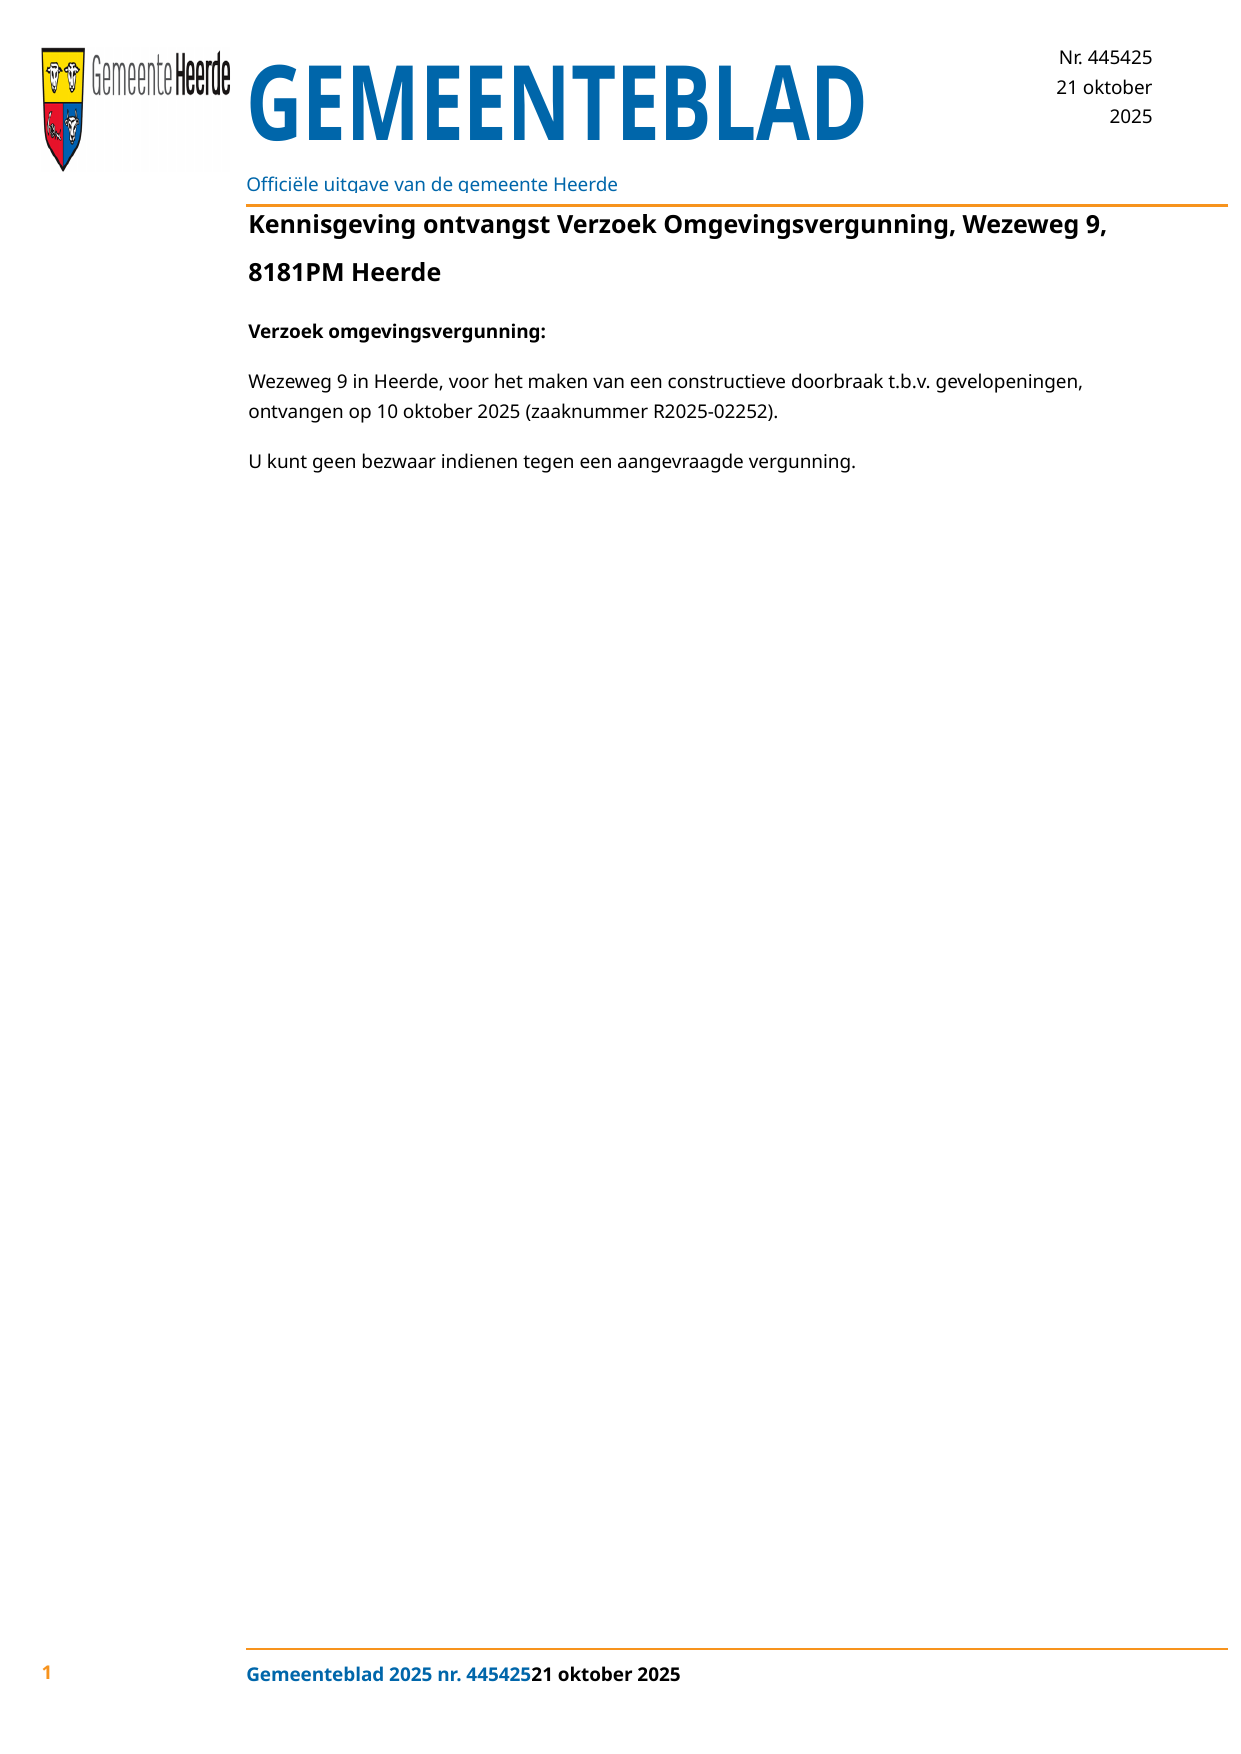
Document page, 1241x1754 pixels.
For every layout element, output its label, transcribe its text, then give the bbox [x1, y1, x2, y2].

text Wezeweg 9 in Heerde, voor het maken van een constructieve doorbraak t.b.v. gevelopeningen, ontvangen op 10 oktober 2025 (zaaknummer R2025-02252). [248, 368, 1152, 424]
text U kunt geen bezwaar indienen tegen een aangevraagde vergunning. [248, 448, 1152, 474]
text Verzoek omgevingsvergunning: [248, 318, 1152, 344]
picture [41, 47, 231, 172]
text Kennisgeving ontvangst Verzoek Omgevingsvergunning, Wezeweg 9, 8181PM Heerde [248, 207, 1152, 288]
